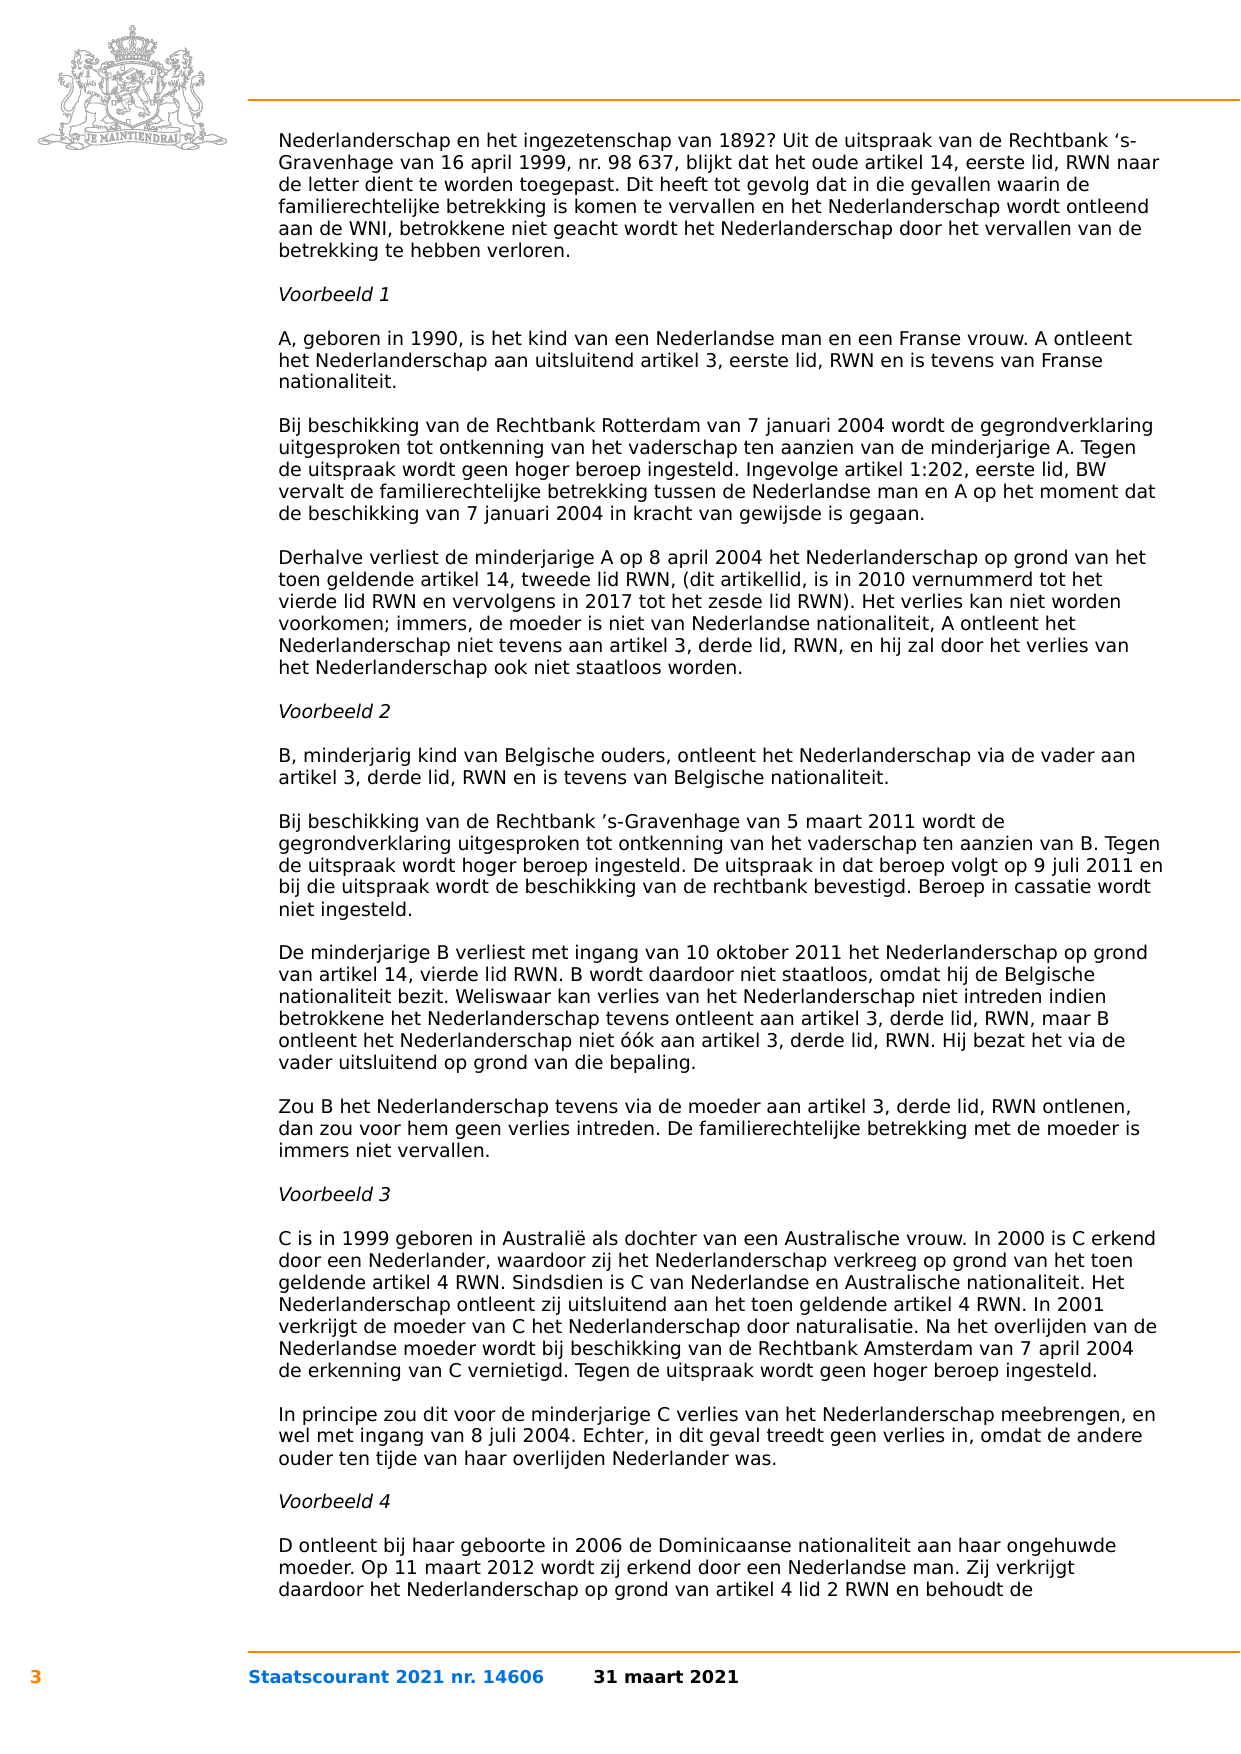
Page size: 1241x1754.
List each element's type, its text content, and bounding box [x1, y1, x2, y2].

subtitle Voorbeeld 4 [278, 1491, 1163, 1513]
subtitle Voorbeeld 1 [278, 284, 1163, 306]
text De minderjarige B verliest met ingang van 10 oktober 2011 het Nederlanderschap op grond van artikel 14, vierde lid RWN. B wordt daardoor niet staatloos, omdat hij de Belgische nationaliteit bezit. Weliswaar kan verlies van het Nederlanderschap niet intreden indien betrokkene het Nederlanderschap tevens ontleent aan artikel 3, derde lid, RWN, maar B ontleent het Nederlanderschap niet óók aan artikel 3, derde lid, RWN. Hij bezat het via de vader uitsluitend op grond van die bepaling. [278, 942, 1163, 1074]
text B, minderjarig kind van Belgische ouders, ontleent het Nederlanderschap via de vader aan artikel 3, derde lid, RWN en is tevens van Belgische nationaliteit. [278, 745, 1163, 789]
subtitle Voorbeeld 2 [278, 701, 1163, 723]
text Bij beschikking van de Rechtbank ’s-Gravenhage van 5 maart 2011 wordt de gegrondverklaring uitgesproken tot ontkenning van het vaderschap ten aanzien van B. Tegen de uitspraak wordt hoger beroep ingesteld. De uitspraak in dat beroep volgt op 9 juli 2011 en bij die uitspraak wordt de beschikking van de rechtbank bevestigd. Beroep in cassatie wordt niet ingesteld. [278, 811, 1163, 920]
subtitle Voorbeeld 3 [278, 1184, 1163, 1206]
text In principe zou dit voor de minderjarige C verlies van het Nederlanderschap meebrengen, en wel met ingang van 8 juli 2004. Echter, in dit geval treedt geen verlies in, omdat de andere ouder ten tijde van haar overlijden Nederlander was. [278, 1403, 1163, 1469]
text C is in 1999 geboren in Australië als dochter van een Australische vrouw. In 2000 is C erkend door een Nederlander, waardoor zij het Nederlanderschap verkreeg op grond van het toen geldende artikel 4 RWN. Sindsdien is C van Nederlandse en Australische nationaliteit. Het Nederlanderschap ontleent zij uitsluitend aan het toen geldende artikel 4 RWN. In 2001 verkrijgt de moeder van C het Nederlanderschap door naturalisatie. Na het overlijden van de Nederlandse moeder wordt bij beschikking van de Rechtbank Amsterdam van 7 april 2004 de erkenning van C vernietigd. Tegen de uitspraak wordt geen hoger beroep ingesteld. [278, 1228, 1163, 1382]
text D ontleent bij haar geboorte in 2006 de Dominicaanse nationaliteit aan haar ongehuwde moeder. Op 11 maart 2012 wordt zij erkend door een Nederlandse man. Zij verkrijgt daardoor het Nederlanderschap op grond van artikel 4 lid 2 RWN en behoudt de [278, 1535, 1163, 1601]
text Derhalve verliest de minderjarige A op 8 april 2004 het Nederlanderschap op grond van het toen geldende artikel 14, tweede lid RWN, (dit artikellid, is in 2010 vernummerd tot het vierde lid RWN en vervolgens in 2017 tot het zesde lid RWN). Het verlies kan niet worden voorkomen; immers, de moeder is niet van Nederlandse nationaliteit, A ontleent het Nederlanderschap niet tevens aan artikel 3, derde lid, RWN, en hij zal door het verlies van het Nederlanderschap ook niet staatloos worden. [278, 547, 1163, 679]
text Nederlanderschap en het ingezetenschap van 1892? Uit de uitspraak van de Rechtbank ‘s-Gravenhage van 16 april 1999, nr. 98 637, blijkt dat het oude artikel 14, eerste lid, RWN naar de letter dient te worden toegepast. Dit heeft tot gevolg dat in die gevallen waarin de familierechtelijke betrekking is komen te vervallen en het Nederlanderschap wordt ontleend aan de WNI, betrokkene niet geacht wordt het Nederlanderschap door het vervallen van de betrekking te hebben verloren. [278, 130, 1163, 262]
text Bij beschikking van de Rechtbank Rotterdam van 7 januari 2004 wordt de gegrondverklaring uitgesproken tot ontkenning van het vaderschap ten aanzien van de minderjarige A. Tegen de uitspraak wordt geen hoger beroep ingesteld. Ingevolge artikel 1:202, eerste lid, BW vervalt de familierechtelijke betrekking tussen de Nederlandse man en A op het moment dat de beschikking van 7 januari 2004 in kracht van gewijsde is gegaan. [278, 415, 1163, 525]
text Zou B het Nederlanderschap tevens via de moeder aan artikel 3, derde lid, RWN ontlenen, dan zou voor hem geen verlies intreden. De familierechtelijke betrekking met de moeder is immers niet vervallen. [278, 1096, 1163, 1162]
text A, geboren in 1990, is het kind van een Nederlandse man en een Franse vrouw. A ontleent het Nederlanderschap aan uitsluitend artikel 3, eerste lid, RWN en is tevens van Franse nationaliteit. [278, 327, 1163, 393]
picture [38, 25, 227, 150]
